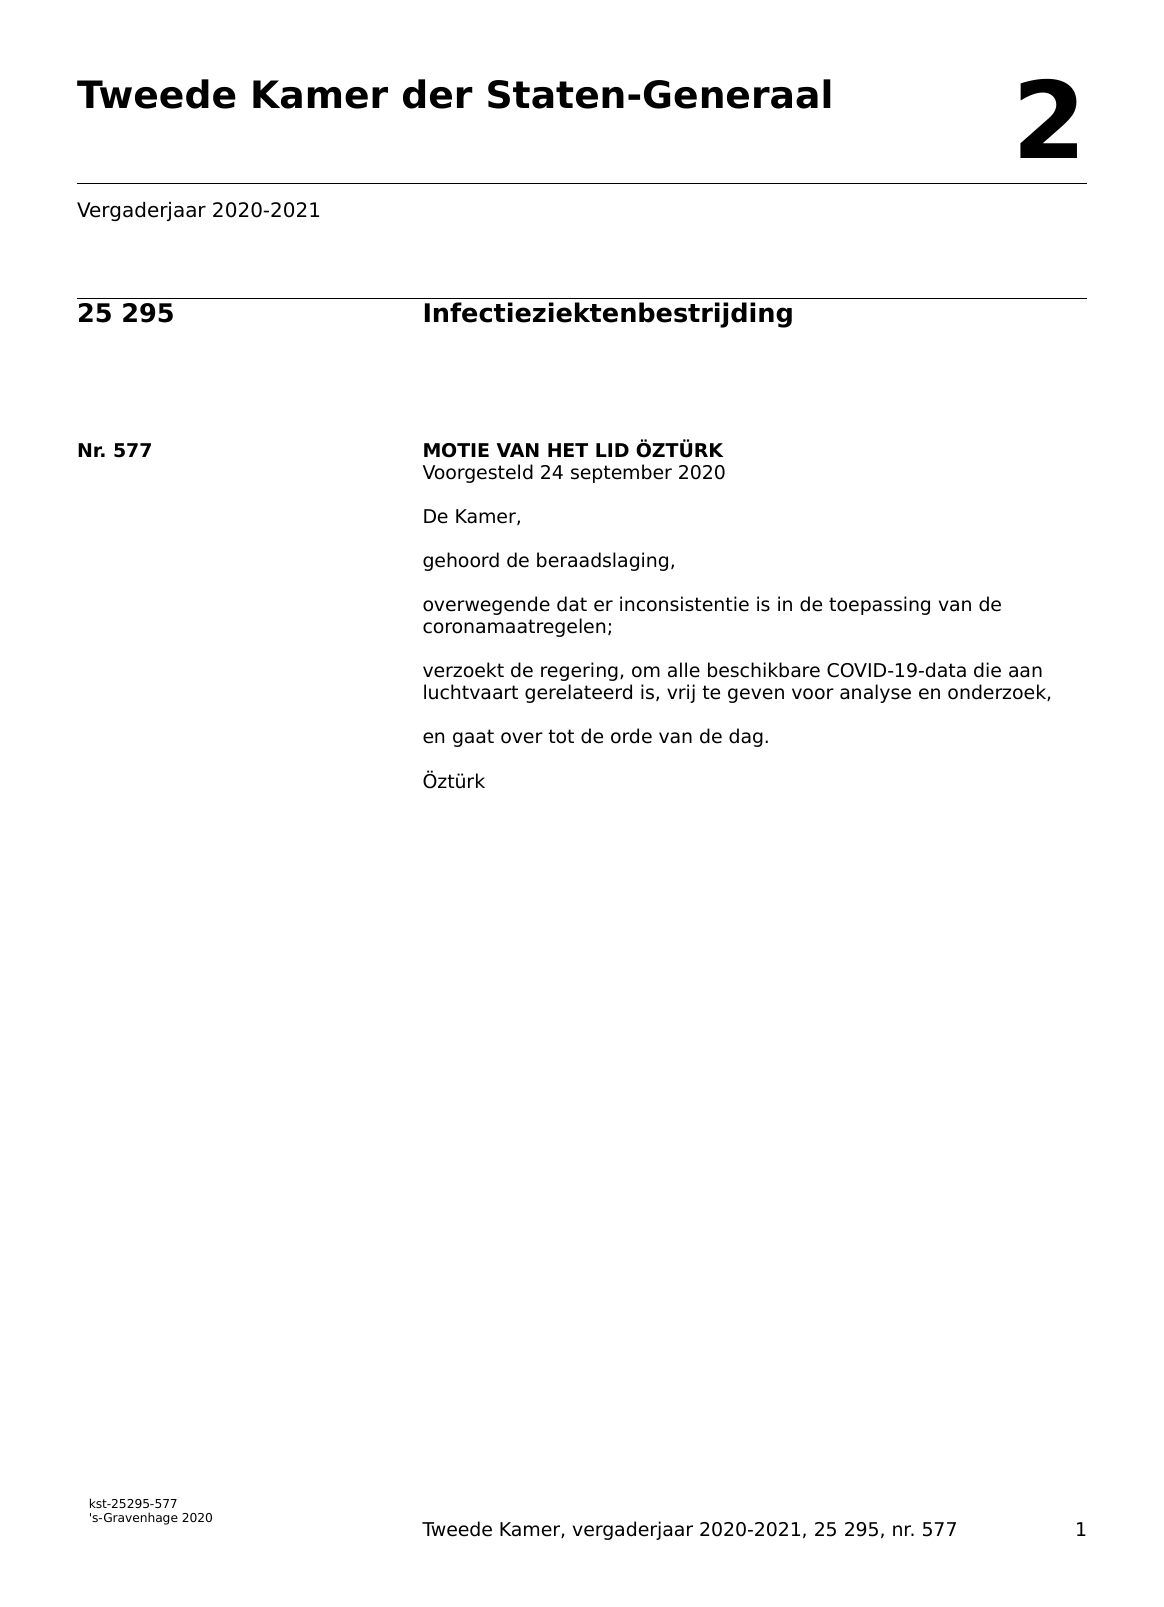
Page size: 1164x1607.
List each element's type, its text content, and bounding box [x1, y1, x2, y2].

table_header Tweede Kamer der Staten-Generaal [77, 59, 886, 183]
subtitle Nr. 577 MOTIE VAN HET LID ÖZTÜRK [77, 440, 1087, 462]
table_header 2 [886, 59, 1087, 183]
text 's-Gravenhage 2020 [88, 1511, 323, 1525]
text kst-25295-577 [88, 1497, 323, 1511]
table_cell Vergaderjaar 2020-2021 [77, 184, 1087, 298]
subtitle 25 295 Infectieziektenbestrijding [77, 299, 1087, 329]
text en gaat over tot de orde van de dag. [422, 726, 1087, 748]
text De Kamer, [422, 506, 1087, 528]
text Voorgesteld 24 september 2020 [422, 462, 1087, 484]
text Öztürk [422, 771, 1087, 793]
text overwegende dat er inconsistentie is in de toepassing van de coronamaatregelen; [422, 594, 1087, 638]
text verzoekt de regering, om alle beschikbare COVID-19-data die aan luchtvaart gerelateerd is, vrij te geven voor analyse en onderzoek, [422, 660, 1087, 704]
text gehoord de beraadslaging, [422, 550, 1087, 572]
